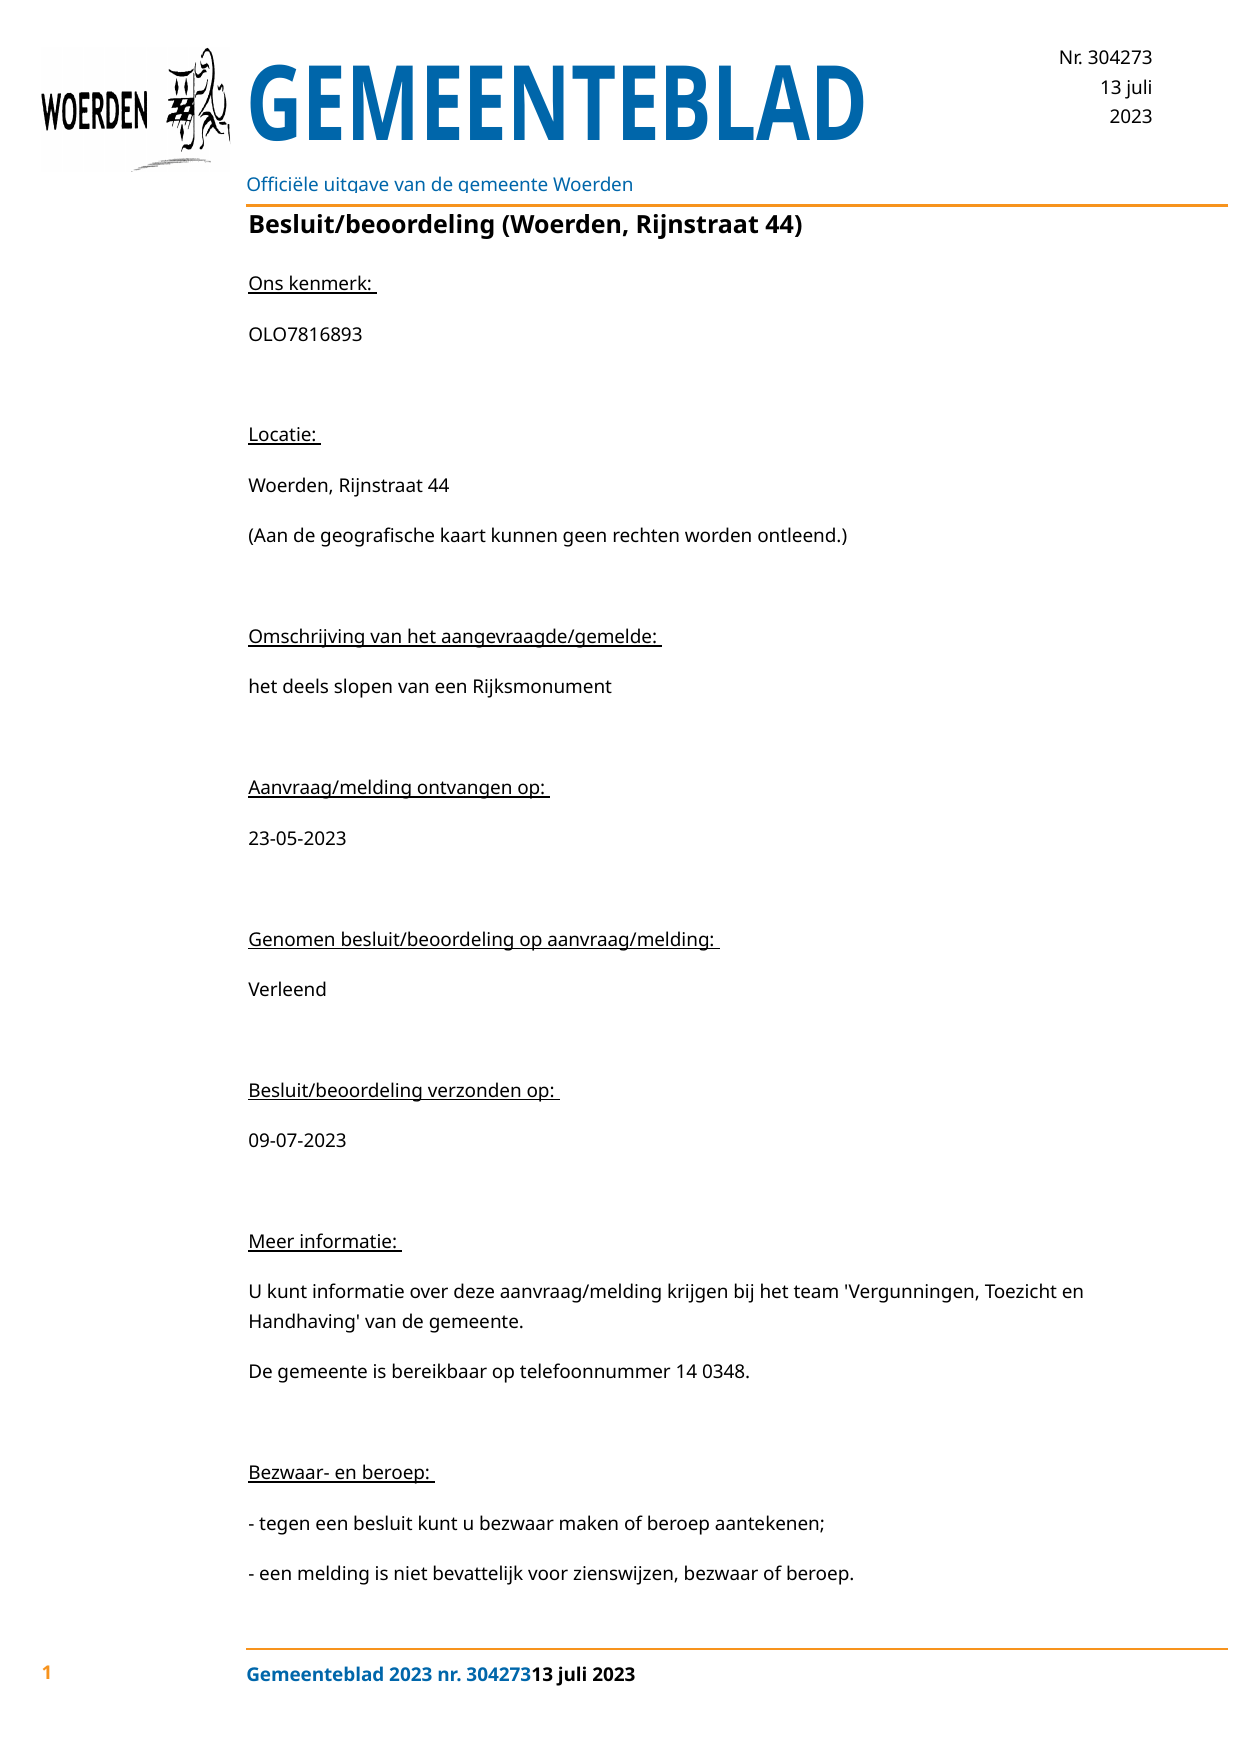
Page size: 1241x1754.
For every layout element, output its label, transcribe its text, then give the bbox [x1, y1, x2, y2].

text Bezwaar- en beroep: [248, 1459, 1152, 1485]
text - tegen een besluit kunt u bezwaar maken of beroep aantekenen; [248, 1510, 1152, 1536]
text U kunt informatie over deze aanvraag/melding krijgen bij het team 'Vergunningen, Toezicht en Handhaving' van de gemeente. [248, 1279, 1152, 1334]
text 23-05-2023 [248, 825, 1152, 851]
text Verleend [248, 976, 1152, 1002]
text OLO7816893 [248, 321, 1152, 346]
text het deels slopen van een Rijksmonument [248, 674, 1152, 699]
text Omschrijving van het aangevraagde/gemelde: [248, 623, 1152, 649]
text Locatie: [248, 422, 1152, 447]
text Aanvraag/melding ontvangen op: [248, 774, 1152, 800]
text De gemeente is bereikbaar op telefoonnummer 14 0348. [248, 1359, 1152, 1384]
text 09-07-2023 [248, 1127, 1152, 1153]
picture [41, 47, 231, 172]
text Besluit/beoordeling (Woerden, Rijnstraat 44) [248, 207, 1152, 241]
text Ons kenmerk: [248, 270, 1152, 296]
text (Aan de geografische kaart kunnen geen rechten worden ontleend.) [248, 522, 1152, 548]
text Besluit/beoordeling verzonden op: [248, 1077, 1152, 1103]
text Meer informatie: [248, 1228, 1152, 1254]
text Genomen besluit/beoordeling op aanvraag/melding: [248, 926, 1152, 951]
text - een melding is niet bevattelijk voor zienswijzen, bezwaar of beroep. [248, 1560, 1152, 1586]
text Woerden, Rijnstraat 44 [248, 472, 1152, 498]
